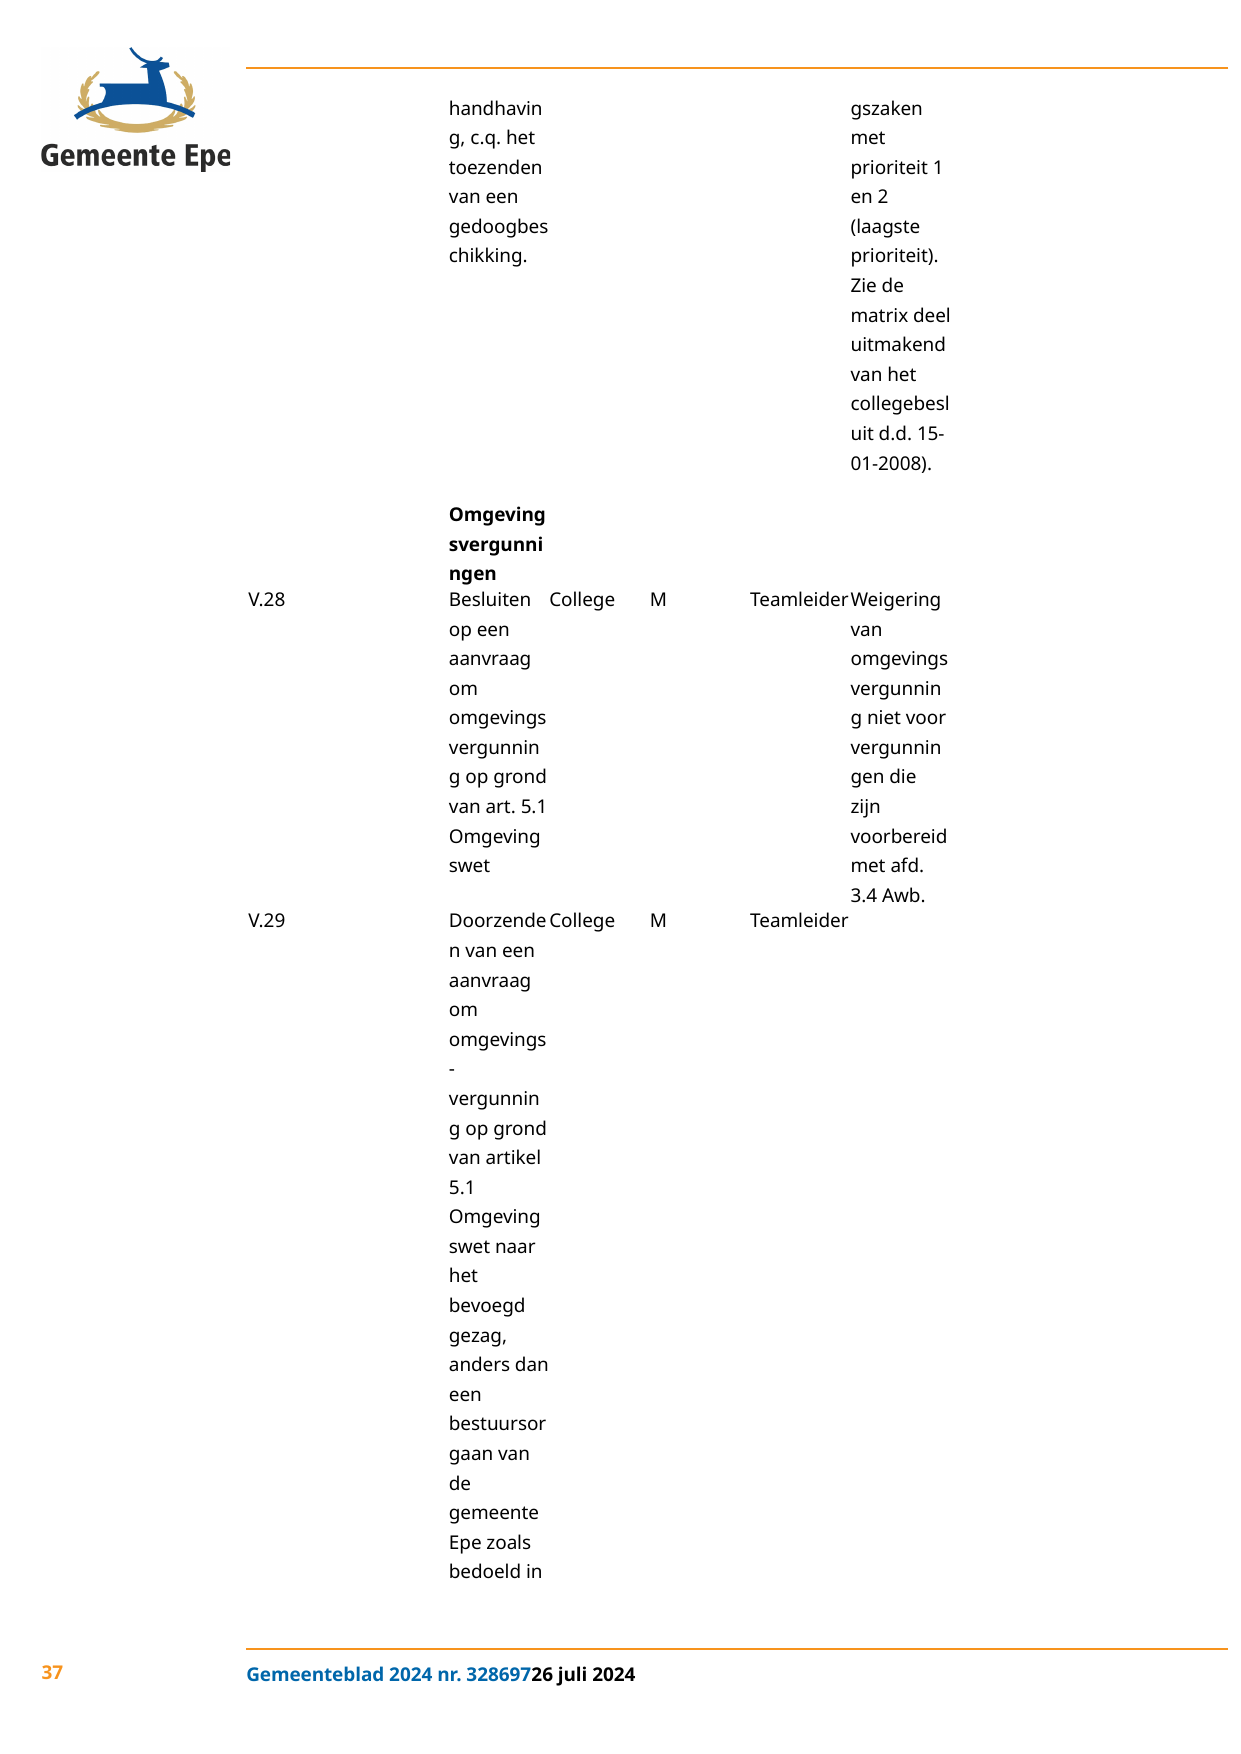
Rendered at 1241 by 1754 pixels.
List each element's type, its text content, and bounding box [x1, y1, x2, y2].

table_cell [951, 586, 1152, 908]
table_cell [750, 501, 850, 586]
table_cell [549, 95, 649, 476]
table_cell [951, 501, 1152, 586]
table_cell [951, 908, 1152, 1584]
table_cell V.28 [248, 586, 449, 908]
table_cell [850, 908, 951, 1584]
table_cell handhaving, c.q. het toezenden van een gedoogbeschikking. [449, 95, 549, 476]
table_cell [650, 476, 750, 501]
table_cell Omgevingsvergunningen [449, 501, 549, 586]
table_cell [449, 476, 549, 501]
table_cell [850, 501, 951, 586]
table_cell Teamleider [750, 908, 850, 1584]
table_cell [850, 476, 951, 501]
picture [41, 47, 231, 172]
table_cell M [650, 586, 750, 908]
table_cell gszaken met prioriteit 1 en 2 (laagste prioriteit). Zie de matrix deel uitmakend van het collegebesluit d.d. 15-01-2008). [850, 95, 951, 476]
table_cell [549, 501, 649, 586]
table_cell College [549, 908, 649, 1584]
table_cell [248, 95, 449, 476]
table_cell [549, 476, 649, 501]
table_cell [951, 95, 1152, 476]
table_cell Weigering van omgevingsvergunning niet voor vergunningen die zijn voorbereid met afd. 3.4 Awb. [850, 586, 951, 908]
table_cell [248, 501, 449, 586]
table_cell V.29 [248, 908, 449, 1584]
table_cell [248, 476, 449, 501]
table_cell [750, 476, 850, 501]
table_cell Teamleider [750, 586, 850, 908]
table_cell [650, 95, 750, 476]
table_cell [650, 501, 750, 586]
table_cell M [650, 908, 750, 1584]
table_cell Besluiten op een aanvraag om omgevingsvergunning op grond van art. 5.1 Omgevingswet [449, 586, 549, 908]
table_cell College [549, 586, 649, 908]
table_cell [951, 476, 1152, 501]
table_cell Doorzenden van een aanvraag om omgevings-vergunning op grond van artikel 5.1 Omgevingswet naar het bevoegd gezag, anders dan een bestuursorgaan van de gemeente Epe zoals bedoeld in [449, 908, 549, 1584]
table_cell [750, 95, 850, 476]
